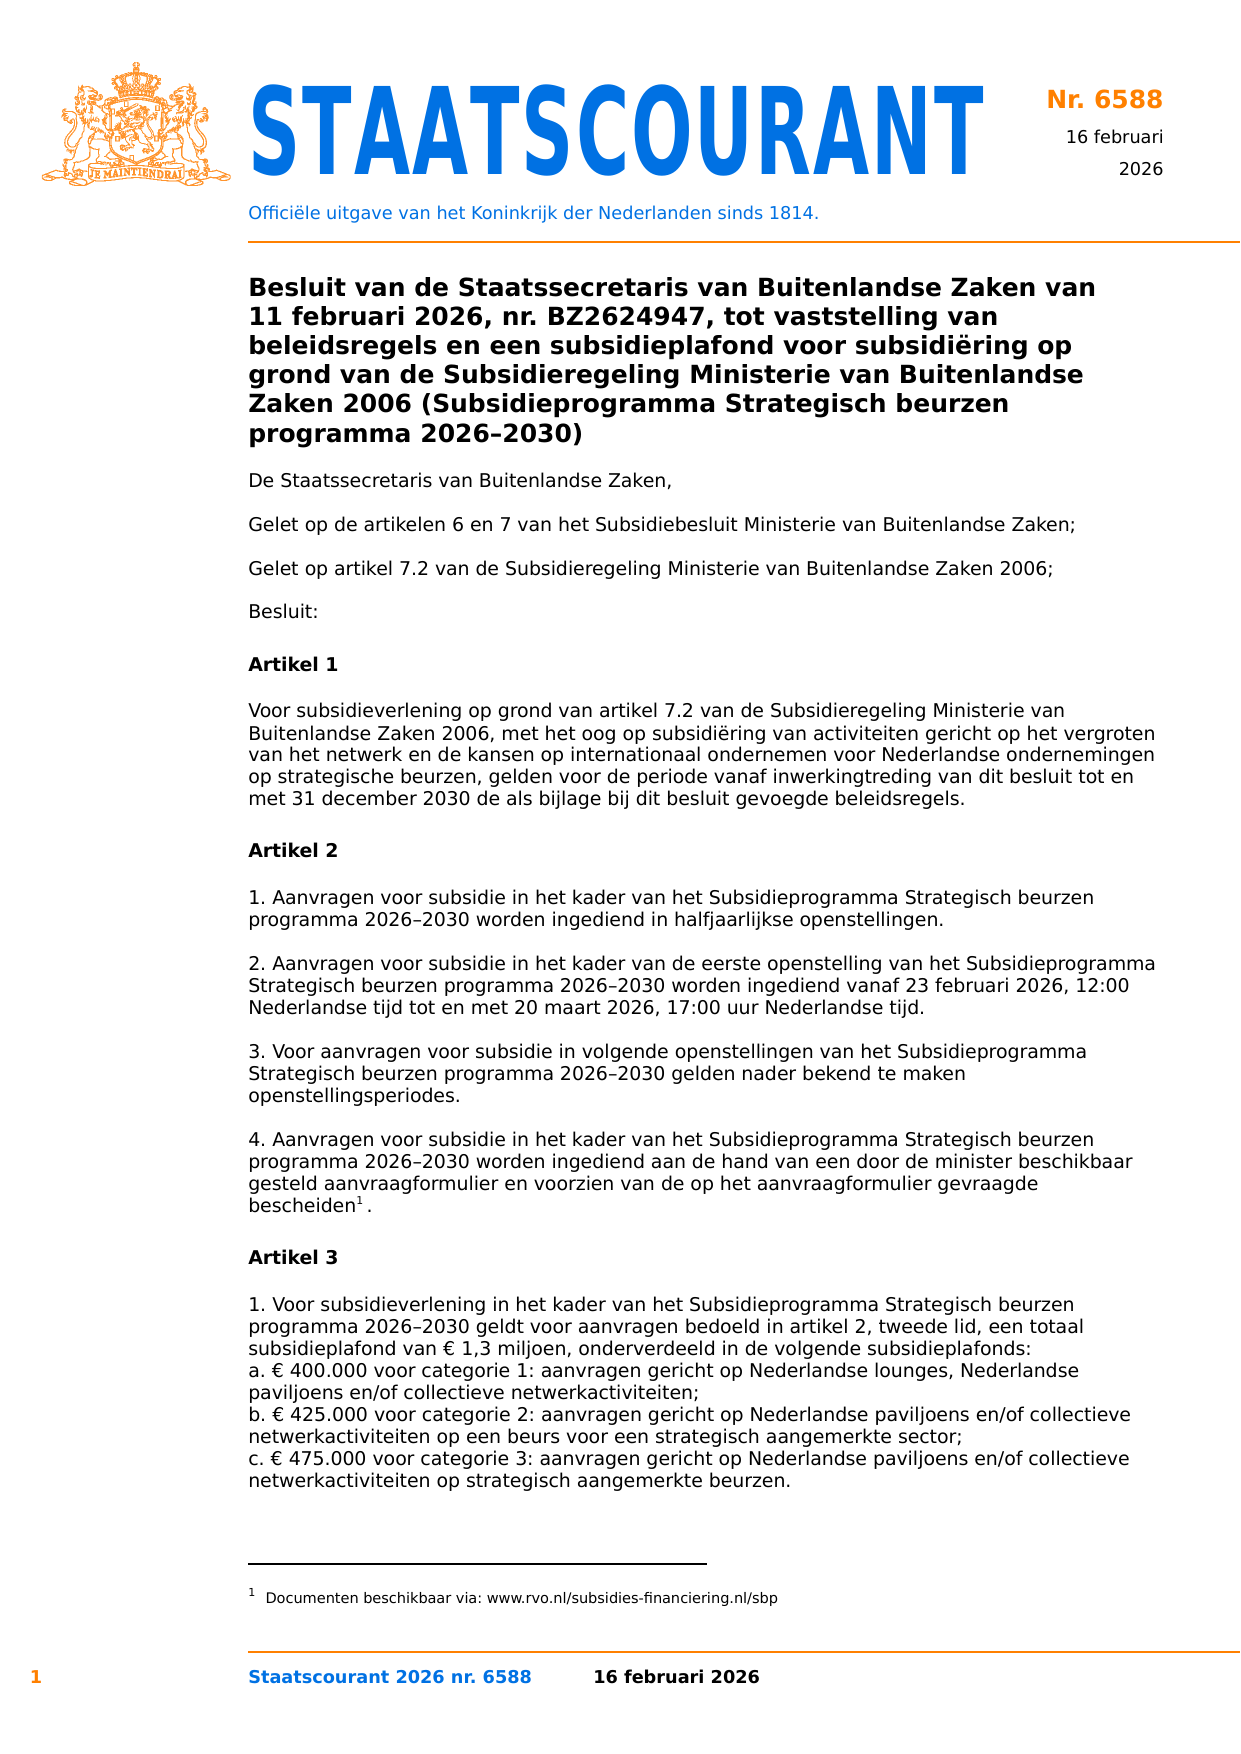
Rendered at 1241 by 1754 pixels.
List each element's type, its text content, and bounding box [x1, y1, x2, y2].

picture [41, 62, 231, 186]
text Voor subsidieverlening op grond van artikel 7.2 van de Subsidieregeling Ministerie van Buitenlandse Zaken 2006, met het oog op subsidiëring van activiteiten gericht op het vergroten van het netwerk en de kansen op internationaal ondernemen voor Nederlandse ondernemingen op strategische beurzen, gelden voor de periode vanaf inwerkingtreding van dit besluit tot en met 31 december 2030 de als bijlage bij dit besluit gevoegde beleidsregels. [248, 700, 1163, 810]
subtitle Artikel 3 [248, 1247, 1163, 1269]
text Gelet op de artikelen 6 en 7 van het Subsidiebesluit Ministerie van Buitenlandse Zaken; [248, 514, 1163, 536]
text Documenten beschikbaar via: www.rvo.nl/subsidies-financiering.nl/sbp [248, 1586, 1163, 1608]
table_cell 16 februari [998, 121, 1240, 153]
subtitle Artikel 2 [248, 840, 1163, 862]
table_header Nr. 6588 [998, 62, 1240, 121]
text 4. Aanvragen voor subsidie in het kader van het Subsidieprogramma Strategisch beurzen programma 2026–2030 worden ingediend aan de hand van een door de minister beschikbaar gesteld aanvraagformulier en voorzien van de op het aanvraagformulier gevraagde bescheiden. [248, 1129, 1163, 1217]
subtitle Artikel 1 [248, 653, 1163, 675]
text a. € 400.000 voor categorie 1: aanvragen gericht op Nederlandse lounges, Nederlandse paviljoens en/of collectieve netwerkactiviteiten; [248, 1359, 1163, 1403]
text 2. Aanvragen voor subsidie in het kader van de eerste openstelling van het Subsidieprogramma Strategisch beurzen programma 2026–2030 worden ingediend vanaf 23 februari 2026, 12:00 Nederlandse tijd tot en met 20 maart 2026, 17:00 uur Nederlandse tijd. [248, 953, 1163, 1019]
text 1. Voor subsidieverlening in het kader van het Subsidieprogramma Strategisch beurzen programma 2026–2030 geldt voor aanvragen bedoeld in artikel 2, tweede lid, een totaal subsidieplafond van € 1,3 miljoen, onderverdeeld in de volgende subsidieplafonds: [248, 1294, 1163, 1359]
table_cell Officiële uitgave van het Koninkrijk der Nederlanden sinds 1814. [248, 203, 1240, 241]
text De Staatssecretaris van Buitenlandse Zaken, [248, 470, 1163, 492]
text c. € 475.000 voor categorie 3: aanvragen gericht op Nederlandse paviljoens en/of collectieve netwerkactiviteiten op strategisch aangemerkte beurzen. [248, 1447, 1163, 1491]
subtitle Besluit van de Staatssecretaris van Buitenlandse Zaken van 11 februari 2026, nr. BZ2624947, tot vaststelling van beleidsregels en een subsidieplafond voor subsidiëring op grond van de Subsidieregeling Ministerie van Buitenlandse Zaken 2006 (Subsidieprogramma Strategisch beurzen programma 2026–2030) [248, 273, 1163, 448]
table_header [25, 62, 248, 241]
table_header STAATSCOURANT [248, 62, 998, 203]
text b. € 425.000 voor categorie 2: aanvragen gericht op Nederlandse paviljoens en/of collectieve netwerkactiviteiten op een beurs voor een strategisch aangemerkte sector; [248, 1403, 1163, 1447]
text Besluit: [248, 601, 1163, 623]
text 1. Aanvragen voor subsidie in het kader van het Subsidieprogramma Strategisch beurzen programma 2026–2030 worden ingediend in halfjaarlijkse openstellingen. [248, 887, 1163, 931]
table_cell 2026 [998, 153, 1240, 203]
text Gelet op artikel 7.2 van de Subsidieregeling Ministerie van Buitenlandse Zaken 2006; [248, 558, 1163, 579]
text 3. Voor aanvragen voor subsidie in volgende openstellingen van het Subsidieprogramma Strategisch beurzen programma 2026–2030 gelden nader bekend te maken openstellingsperiodes. [248, 1041, 1163, 1107]
